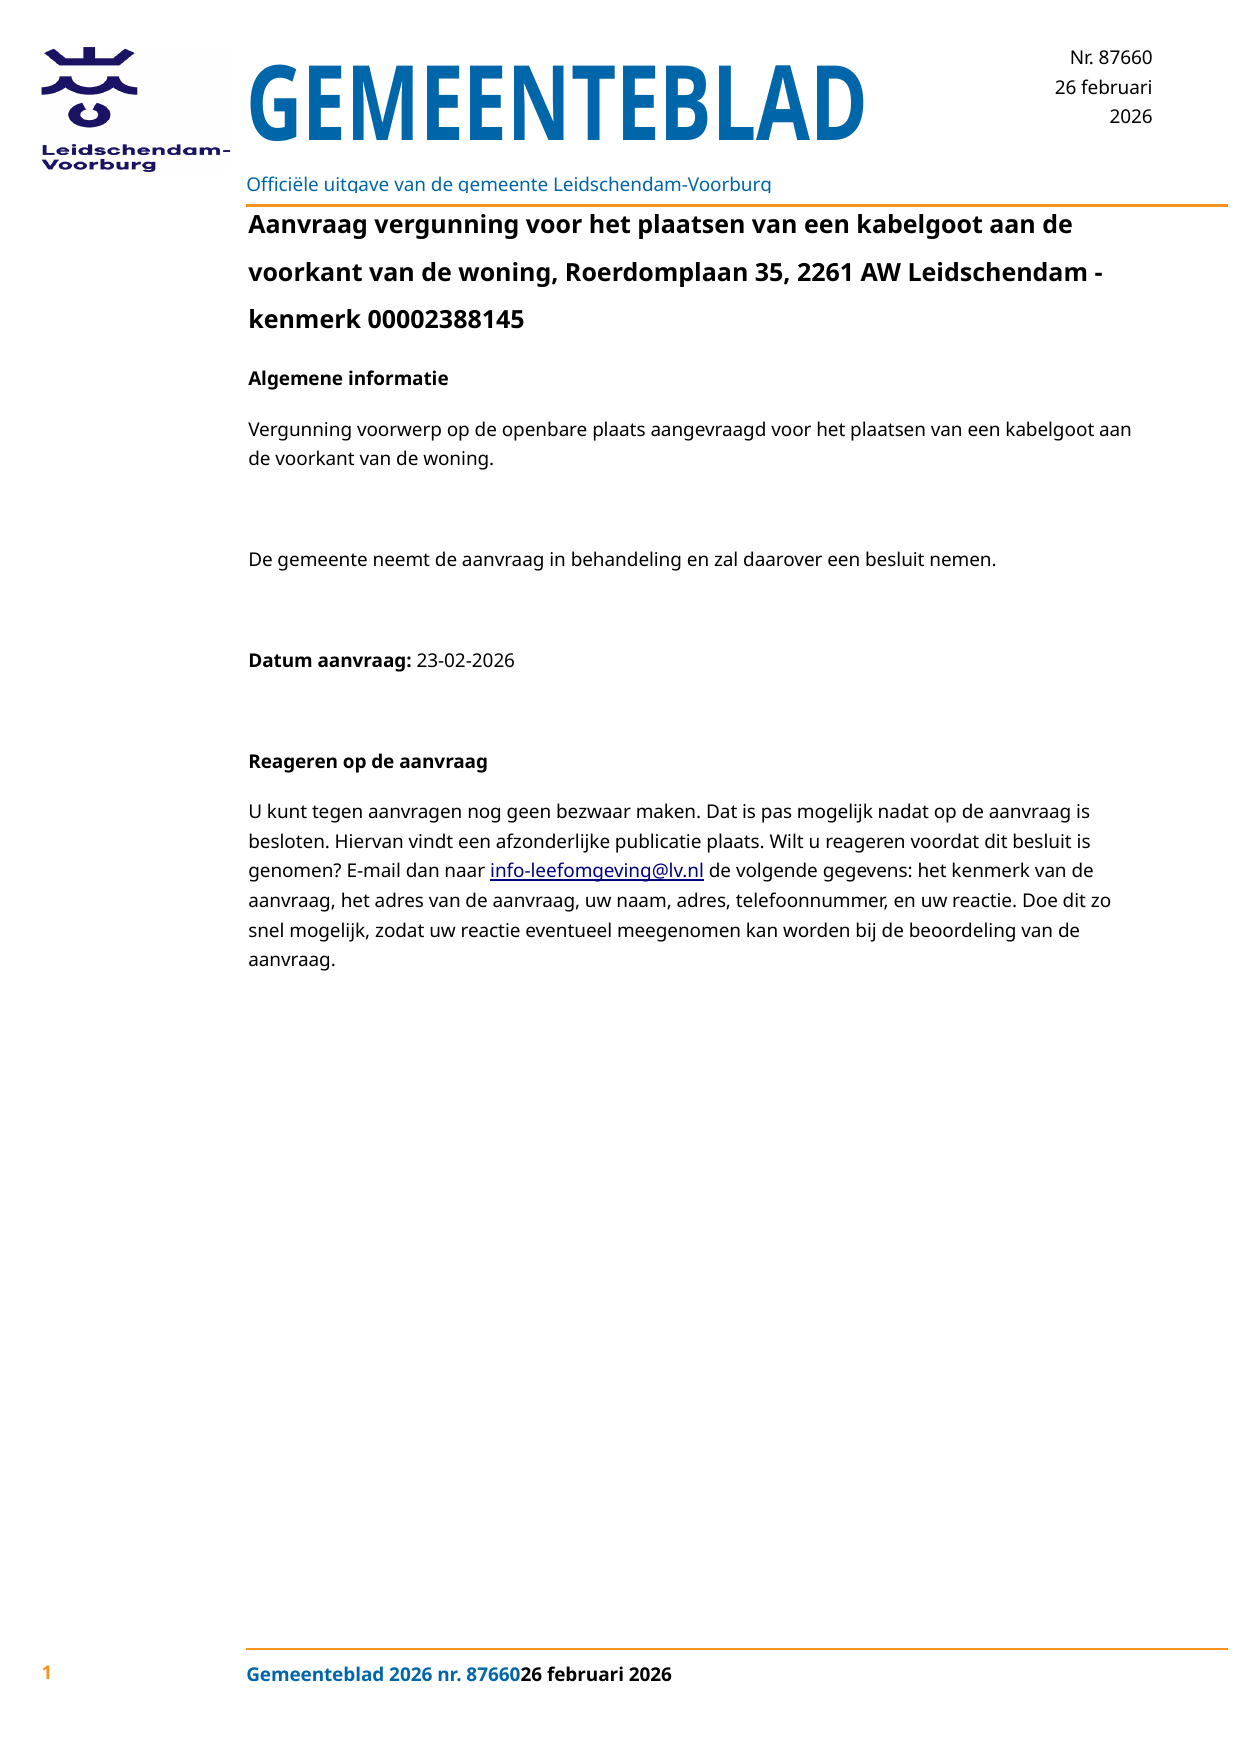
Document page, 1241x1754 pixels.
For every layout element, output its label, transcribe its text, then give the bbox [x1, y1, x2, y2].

text Reageren op de aanvraag [248, 748, 1152, 774]
text Datum aanvraag: 23-02-2026 [248, 647, 1152, 673]
text Aanvraag vergunning voor het plaatsen van een kabelgoot aan de voorkant van de woning, Roerdomplaan 35, 2261 AW Leidschendam - kenmerk 00002388145 [248, 207, 1152, 336]
text U kunt tegen aanvragen nog geen bezwaar maken. Dat is pas mogelijk nadat op de aanvraag is besloten. Hiervan vindt een afzonderlijke publicatie plaats. Wilt u reageren voordat dit besluit is genomen? E-mail dan naar info-leefomgeving@lv.nl de volgende gegevens: het kenmerk van de aanvraag, het adres van de aanvraag, uw naam, adres, telefoonnummer, en uw reactie. Doe dit zo snel mogelijk, zodat uw reactie eventueel meegenomen kan worden bij de beoordeling van de aanvraag. [248, 798, 1152, 972]
picture [41, 47, 231, 172]
text De gemeente neemt de aanvraag in behandeling en zal daarover een besluit nemen. [248, 546, 1152, 572]
text Vergunning voorwerp op de openbare plaats aangevraagd voor het plaatsen van een kabelgoot aan de voorkant van de woning. [248, 416, 1152, 471]
text Algemene informatie [248, 366, 1152, 391]
